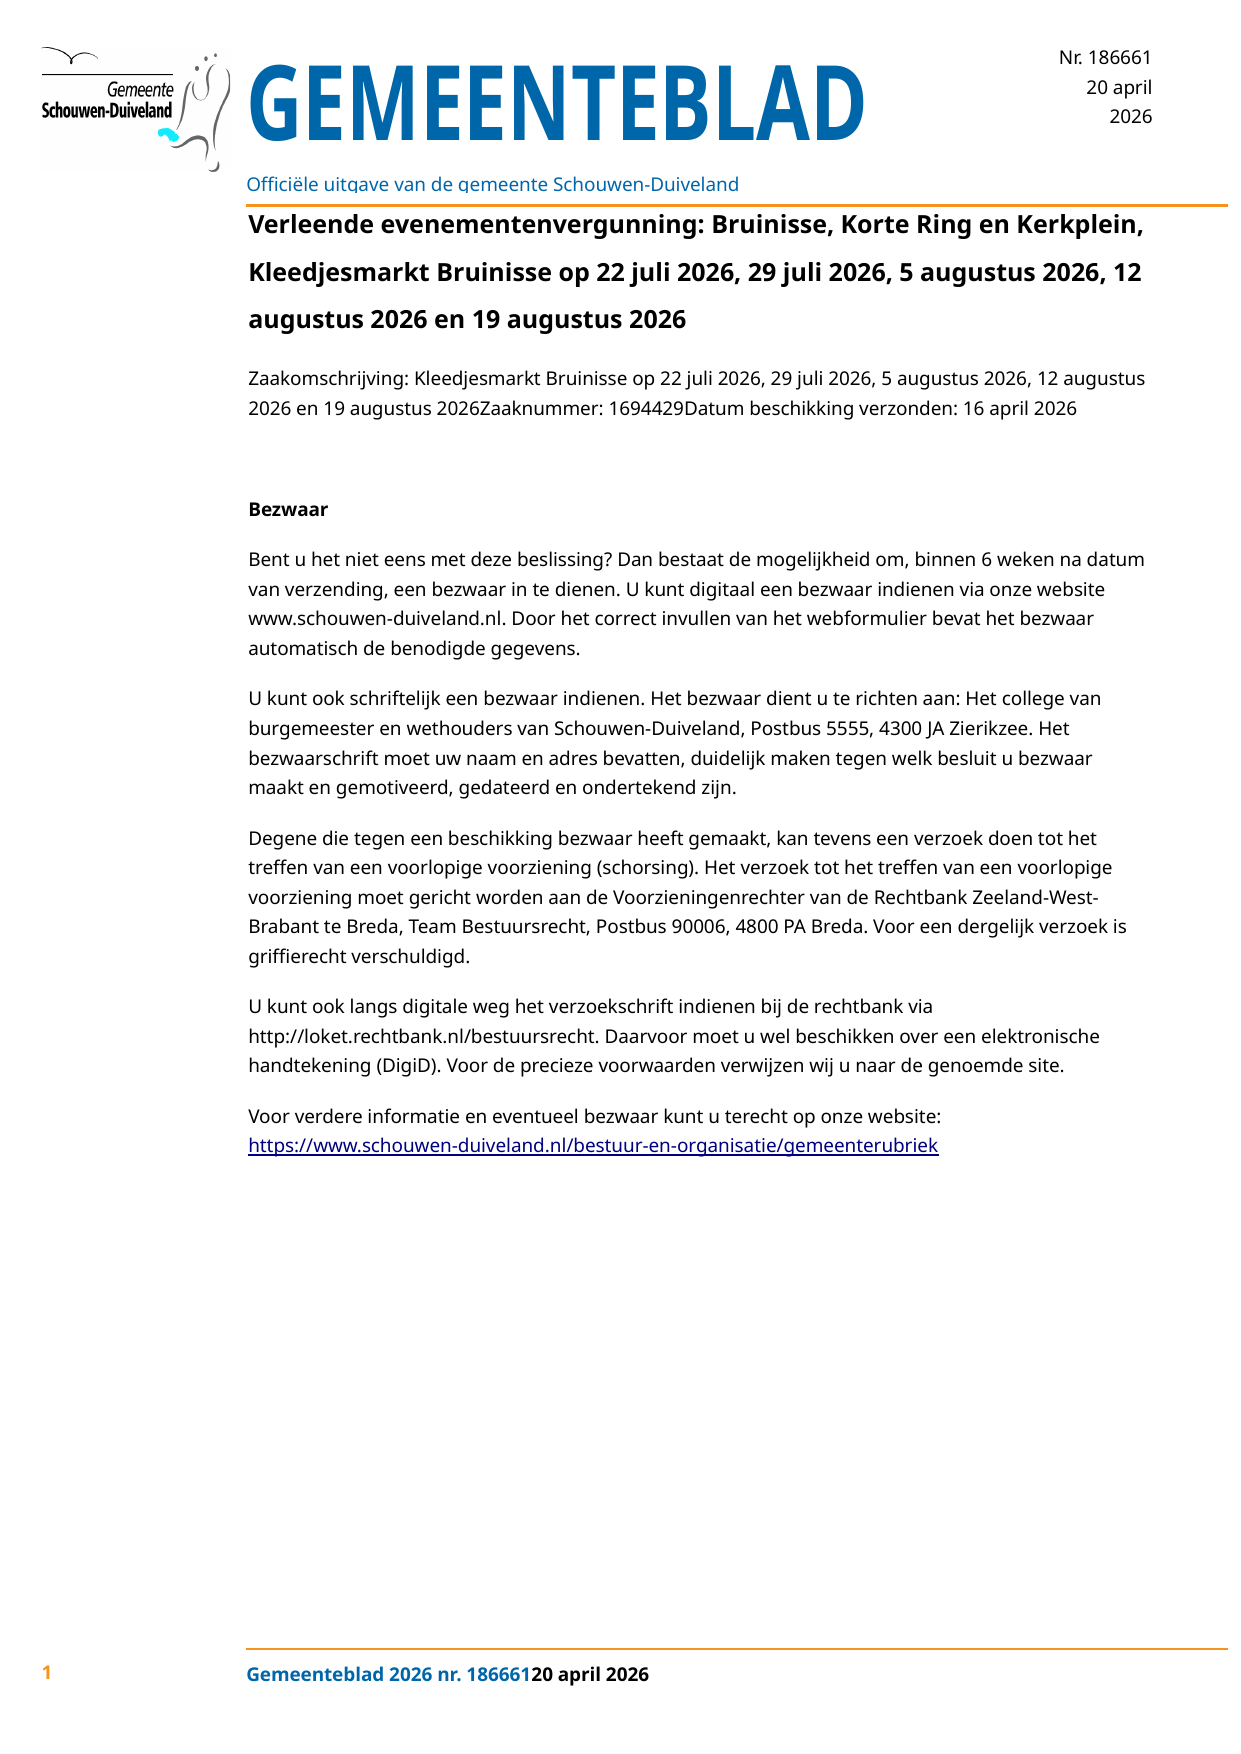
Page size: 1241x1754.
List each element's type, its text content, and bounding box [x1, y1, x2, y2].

text Bent u het niet eens met deze beslissing? Dan bestaat de mogelijkheid om, binnen 6 weken na datum van verzending, een bezwaar in te dienen. U kunt digitaal een bezwaar indienen via onze website www.schouwen-duiveland.nl. Door het correct invullen van het webformulier bevat het bezwaar automatisch de benodigde gegevens. [248, 546, 1152, 661]
text Voor verdere informatie en eventueel bezwaar kunt u terecht op onze website: https://www.schouwen-duiveland.nl/bestuur-en-organisatie/gemeenterubriek [248, 1103, 1152, 1158]
text Zaakomschrijving: Kleedjesmarkt Bruinisse op 22 juli 2026, 29 juli 2026, 5 augustus 2026, 12 augustus 2026 en 19 augustus 2026Zaaknummer: 1694429Datum beschikking verzonden: 16 april 2026 [248, 366, 1152, 421]
text U kunt ook langs digitale weg het verzoekschrift indienen bij de rechtbank via http://loket.rechtbank.nl/bestuursrecht. Daarvoor moet u wel beschikken over een elektronische handtekening (DigiD). Voor de precieze voorwaarden verwijzen wij u naar de genoemde site. [248, 993, 1152, 1078]
text Bezwaar [248, 496, 1152, 522]
text U kunt ook schriftelijk een bezwaar indienen. Het bezwaar dient u te richten aan: Het college van burgemeester en wethouders van Schouwen-Duiveland, Postbus 5555, 4300 JA Zierikzee. Het bezwaarschrift moet uw naam en adres bevatten, duidelijk maken tegen welk besluit u bezwaar maakt en gemotiveerd, gedateerd en ondertekend zijn. [248, 686, 1152, 800]
picture [41, 47, 231, 172]
text Verleende evenementenvergunning: Bruinisse, Korte Ring en Kerkplein, Kleedjesmarkt Bruinisse op 22 juli 2026, 29 juli 2026, 5 augustus 2026, 12 augustus 2026 en 19 augustus 2026 [248, 207, 1152, 336]
text Degene die tegen een beschikking bezwaar heeft gemaakt, kan tevens een verzoek doen tot het treffen van een voorlopige voorziening (schorsing). Het verzoek tot het treffen van een voorlopige voorziening moet gericht worden aan de Voorzieningenrechter van de Rechtbank Zeeland-West-Brabant te Breda, Team Bestuursrecht, Postbus 90006, 4800 PA Breda. Voor een dergelijk verzoek is griffierecht verschuldigd. [248, 825, 1152, 969]
